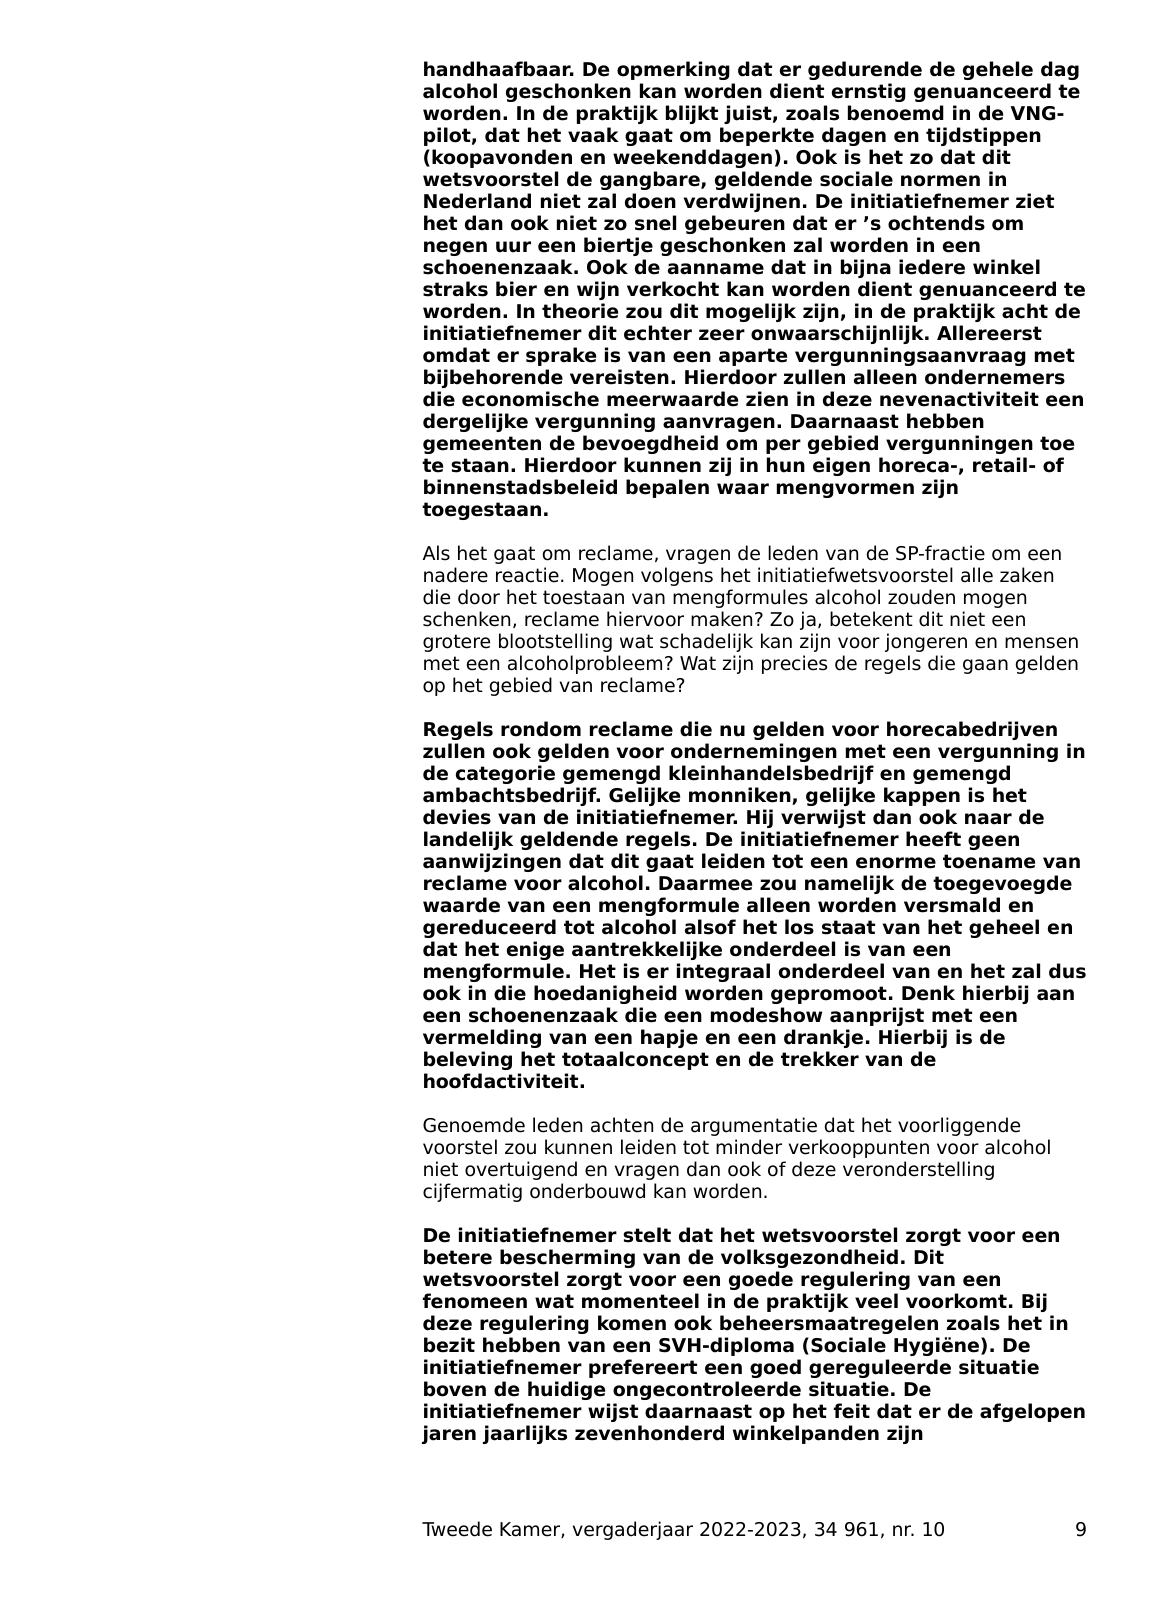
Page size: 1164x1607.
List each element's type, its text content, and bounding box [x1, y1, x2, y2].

text Genoemde leden achten de argumentatie dat het voorliggende voorstel zou kunnen leiden tot minder verkooppunten voor alcohol niet overtuigend en vragen dan ook of deze veronderstelling cijfermatig onderbouwd kan worden. [422, 1115, 1087, 1203]
text handhaafbaar. De opmerking dat er gedurende de gehele dag alcohol geschonken kan worden dient ernstig genuanceerd te worden. In de praktijk blijkt juist, zoals benoemd in de VNG-pilot, dat het vaak gaat om beperkte dagen en tijdstippen (koopavonden en weekenddagen). Ook is het zo dat dit wetsvoorstel de gangbare, geldende sociale normen in Nederland niet zal doen verdwijnen. De initiatiefnemer ziet het dan ook niet zo snel gebeuren dat er ’s ochtends om negen uur een biertje geschonken zal worden in een schoenenzaak. Ook de aanname dat in bijna iedere winkel straks bier en wijn verkocht kan worden dient genuanceerd te worden. In theorie zou dit mogelijk zijn, in de praktijk acht de initiatiefnemer dit echter zeer onwaarschijnlijk. Allereerst omdat er sprake is van een aparte vergunningsaanvraag met bijbehorende vereisten. Hierdoor zullen alleen ondernemers die economische meerwaarde zien in deze nevenactiviteit een dergelijke vergunning aanvragen. Daarnaast hebben gemeenten de bevoegdheid om per gebied vergunningen toe te staan. Hierdoor kunnen zij in hun eigen horeca-, retail- of binnenstadsbeleid bepalen waar mengvormen zijn toegestaan. [422, 59, 1087, 521]
text De initiatiefnemer stelt dat het wetsvoorstel zorgt voor een betere bescherming van de volksgezondheid. Dit wetsvoorstel zorgt voor een goede regulering van een fenomeen wat momenteel in de praktijk veel voorkomt. Bij deze regulering komen ook beheersmaatregelen zoals het in bezit hebben van een SVH-diploma (Sociale Hygiëne). De initiatiefnemer prefereert een goed gereguleerde situatie boven de huidige ongecontroleerde situatie. De initiatiefnemer wijst daarnaast op het feit dat er de afgelopen jaren jaarlijks zevenhonderd winkelpanden zijn [422, 1225, 1087, 1444]
text Regels rondom reclame die nu gelden voor horecabedrijven zullen ook gelden voor ondernemingen met een vergunning in de categorie gemengd kleinhandelsbedrijf en gemengd ambachtsbedrijf. Gelijke monniken, gelijke kappen is het devies van de initiatiefnemer. Hij verwijst dan ook naar de landelijk geldende regels. De initiatiefnemer heeft geen aanwijzingen dat dit gaat leiden tot een enorme toename van reclame voor alcohol. Daarmee zou namelijk de toegevoegde waarde van een mengformule alleen worden versmald en gereduceerd tot alcohol alsof het los staat van het geheel en dat het enige aantrekkelijke onderdeel is van een mengformule. Het is er integraal onderdeel van en het zal dus ook in die hoedanigheid worden gepromoot. Denk hierbij aan een schoenenzaak die een modeshow aanprijst met een vermelding van een hapje en een drankje. Hierbij is de beleving het totaalconcept en de trekker van de hoofdactiviteit. [422, 719, 1087, 1092]
text Als het gaat om reclame, vragen de leden van de SP-fractie om een nadere reactie. Mogen volgens het initiatiefwetsvoorstel alle zaken die door het toestaan van mengformules alcohol zouden mogen schenken, reclame hiervoor maken? Zo ja, betekent dit niet een grotere blootstelling wat schadelijk kan zijn voor jongeren en mensen met een alcoholprobleem? Wat zijn precies de regels die gaan gelden op het gebied van reclame? [422, 543, 1087, 697]
